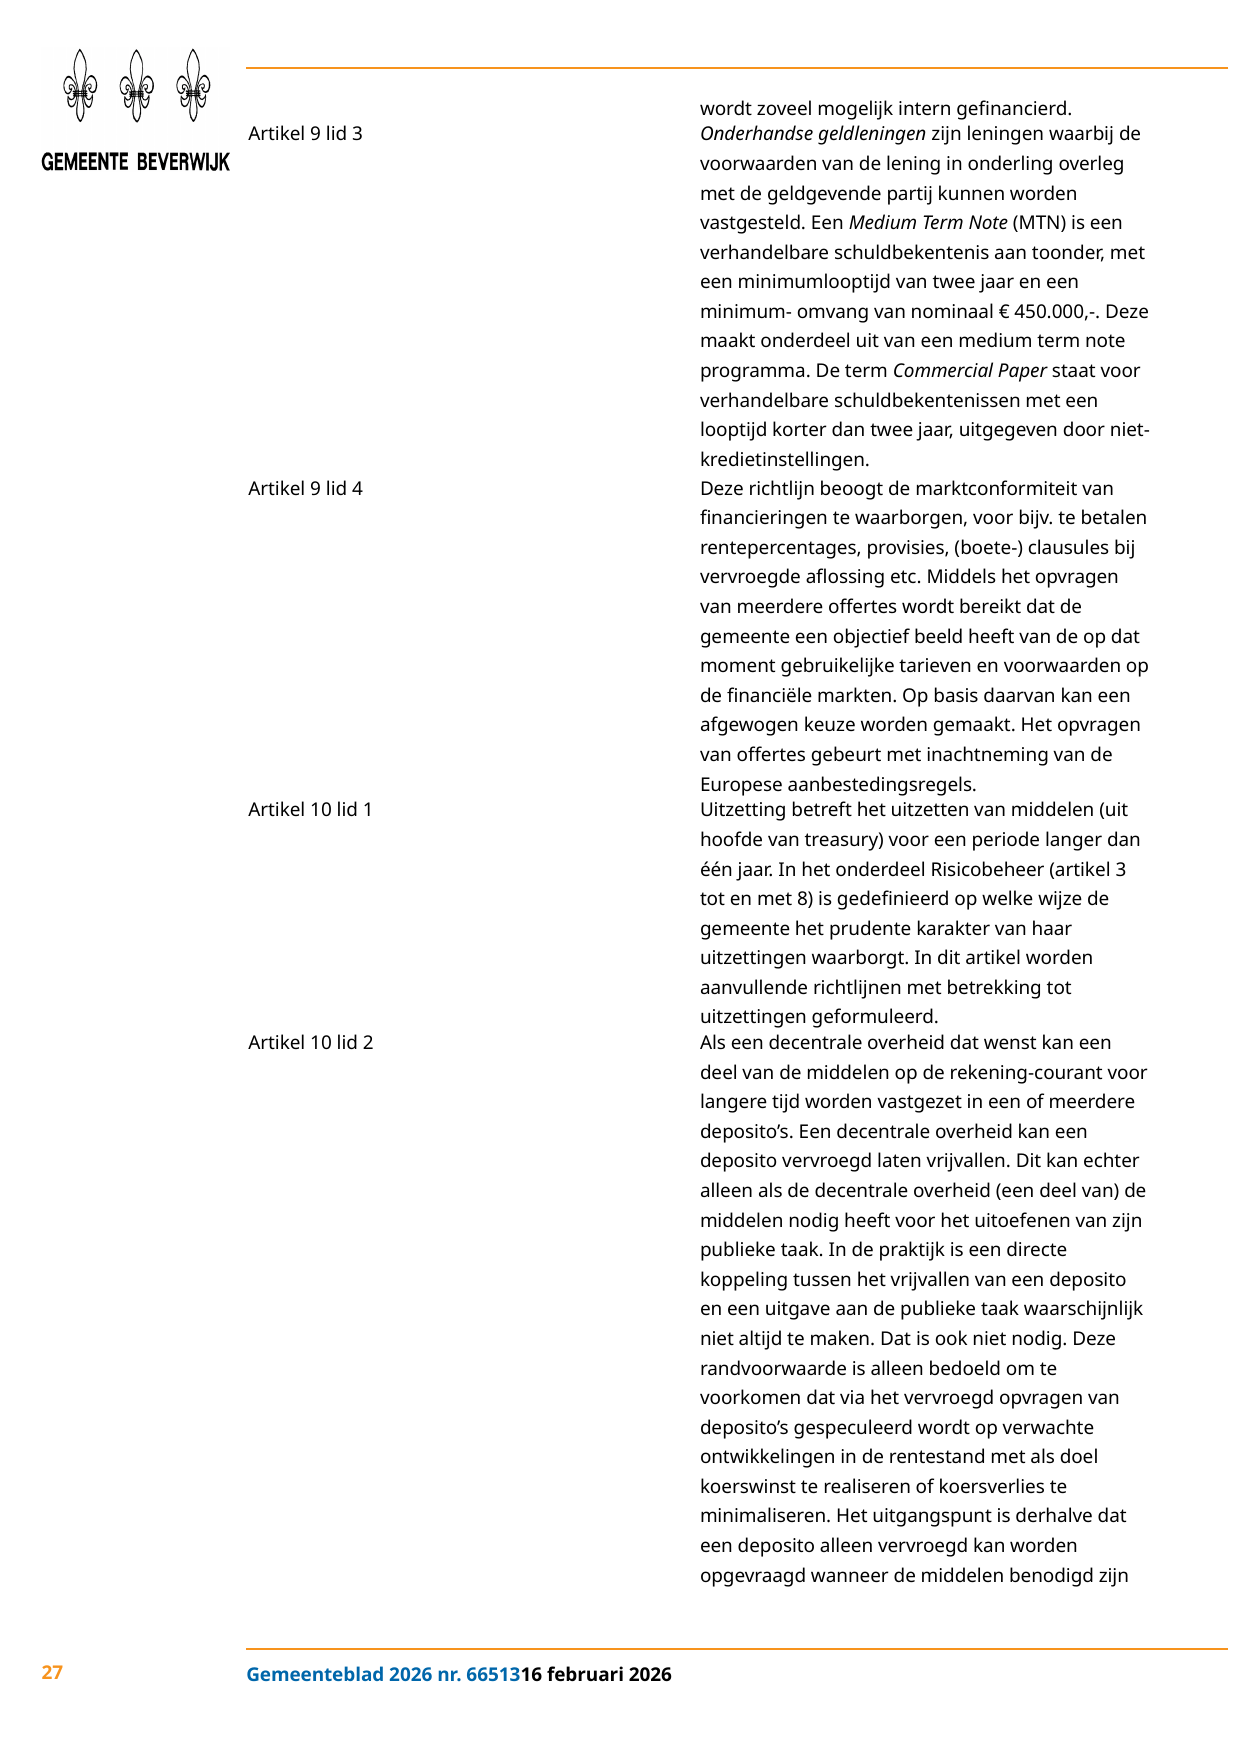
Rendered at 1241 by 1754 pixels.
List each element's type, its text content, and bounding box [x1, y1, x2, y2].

table_cell [248, 95, 700, 121]
picture [41, 47, 231, 172]
table_cell Uitzetting betreft het uitzetten van middelen (uit hoofde van treasury) voor een periode langer dan één jaar. In het onderdeel Risicobeheer (artikel 3 tot en met 8) is gedefinieerd op welke wijze de gemeente het prudente karakter van haar uitzettingen waarborgt. In dit artikel worden aanvullende richtlijnen met betrekking tot uitzettingen geformuleerd. [700, 797, 1152, 1029]
table_cell wordt zoveel mogelijk intern gefinancierd. [700, 95, 1152, 121]
table_cell Onderhandse geldleningen zijn leningen waarbij de voorwaarden van de lening in onderling overleg met de geldgevende partij kunnen worden vastgesteld. Een Medium Term Note (MTN) is een verhandelbare schuldbekentenis aan toonder, met een minimumlooptijd van twee jaar en een minimum- omvang van nominaal € 450.000,-. Deze maakt onderdeel uit van een medium term note programma. De term Commercial Paper staat voor verhandelbare schuldbekentenissen met een looptijd korter dan twee jaar, uitgegeven door niet-kredietinstellingen. [700, 121, 1152, 472]
table_cell Artikel 9 lid 3 [248, 121, 700, 472]
table_cell Artikel 10 lid 1 [248, 797, 700, 1029]
table_header Artikel 9 lid 4 [248, 475, 700, 797]
table_header Deze richtlijn beoogt de marktconformiteit van financieringen te waarborgen, voor bijv. te betalen rentepercentages, provisies, (boete-) clausules bij vervroegde aflossing etc. Middels het opvragen van meerdere offertes wordt bereikt dat de gemeente een objectief beeld heeft van de op dat moment gebruikelijke tarieven en voorwaarden op de financiële markten. Op basis daarvan kan een afgewogen keuze worden gemaakt. Het opvragen van offertes gebeurt met inachtneming van de Europese aanbestedingsregels. [700, 475, 1152, 797]
table_cell Als een decentrale overheid dat wenst kan een deel van de middelen op de rekening-courant voor langere tijd worden vastgezet in een of meerdere deposito’s. Een decentrale overheid kan een deposito vervroegd laten vrijvallen. Dit kan echter alleen als de decentrale overheid (een deel van) de middelen nodig heeft voor het uitoefenen van zijn publieke taak. In de praktijk is een directe koppeling tussen het vrijvallen van een deposito en een uitgave aan de publieke taak waarschijnlijk niet altijd te maken. Dat is ook niet nodig. Deze randvoorwaarde is alleen bedoeld om te voorkomen dat via het vervroegd opvragen van deposito’s gespeculeerd wordt op verwachte ontwikkelingen in de rentestand met als doel koerswinst te realiseren of koersverlies te minimaliseren. Het uitgangspunt is derhalve dat een deposito alleen vervroegd kan worden opgevraagd wanneer de middelen benodigd zijn [700, 1029, 1152, 1588]
table_cell Artikel 10 lid 2 [248, 1029, 700, 1588]
